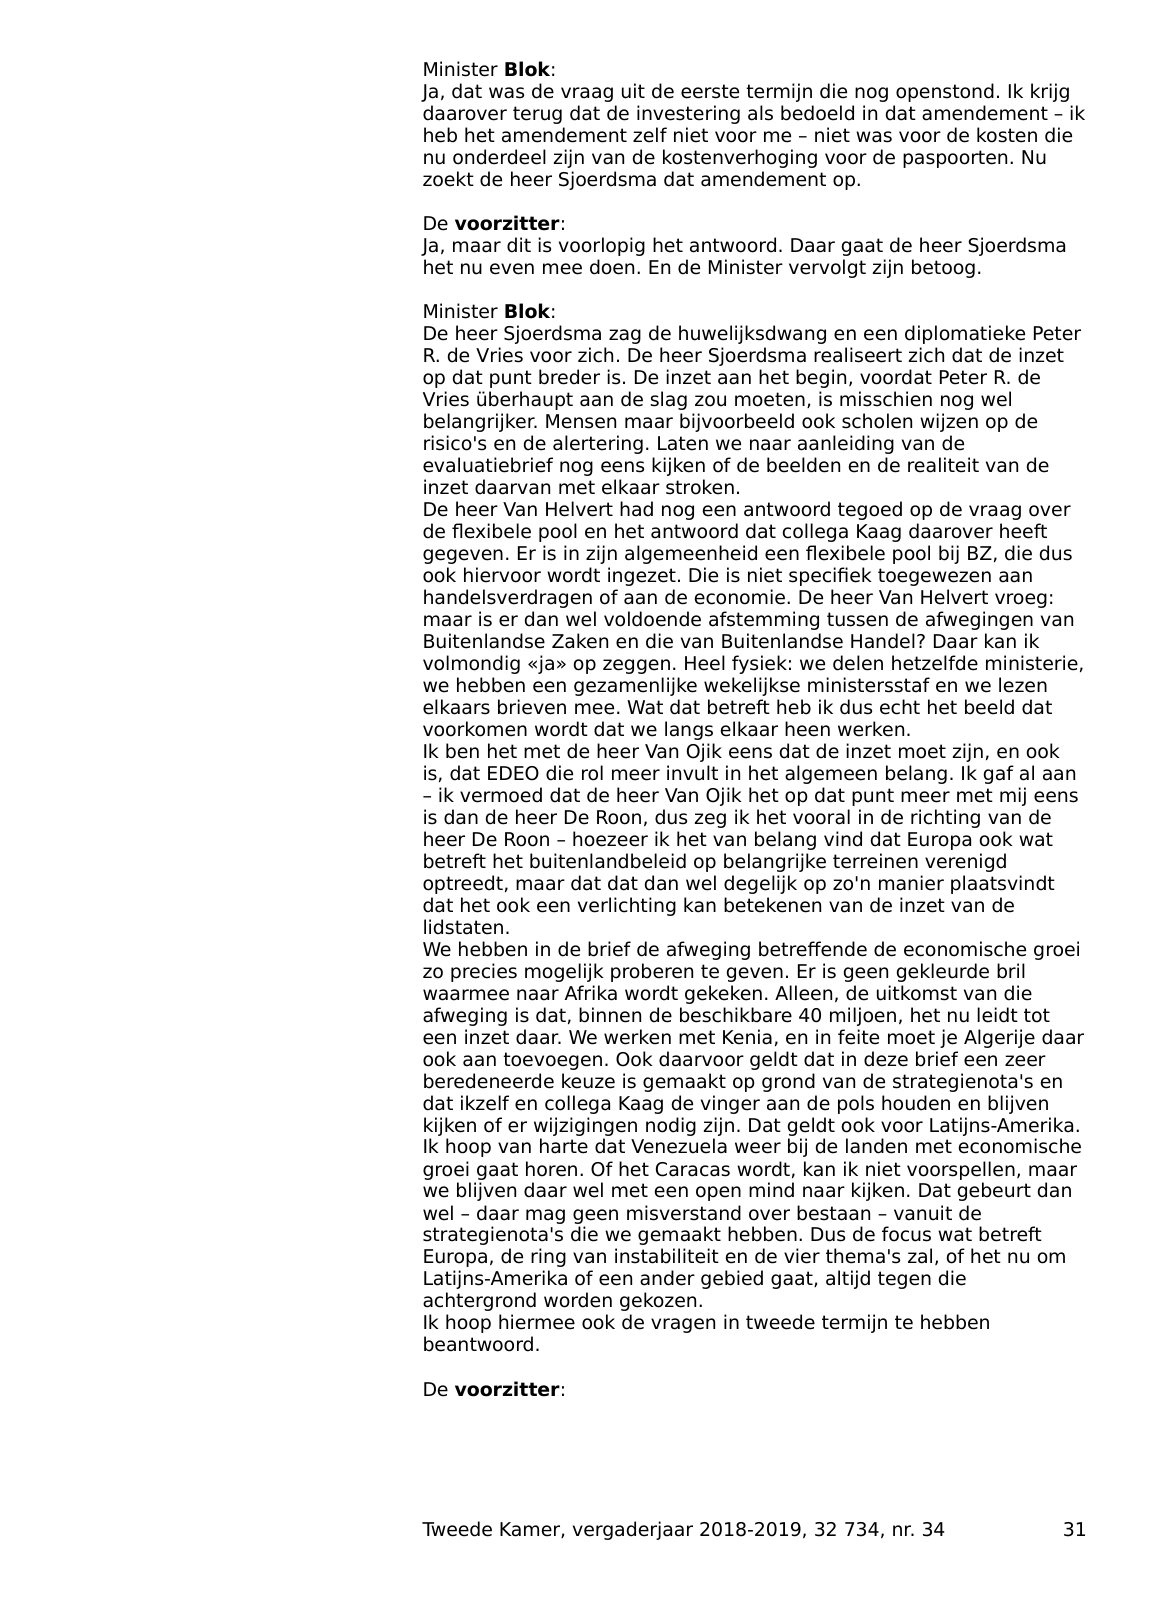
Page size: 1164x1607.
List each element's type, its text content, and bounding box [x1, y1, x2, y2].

text Ja, dat was de vraag uit de eerste termijn die nog openstond. Ik krijg daarover terug dat de investering als bedoeld in dat amendement – ik heb het amendement zelf niet voor me – niet was voor de kosten die nu onderdeel zijn van de kostenverhoging voor de paspoorten. Nu zoekt de heer Sjoerdsma dat amendement op. [422, 81, 1087, 191]
text De voorzitter: [422, 213, 1087, 235]
text We hebben in de brief de afweging betreffende de economische groei zo precies mogelijk proberen te geven. Er is geen gekleurde bril waarmee naar Afrika wordt gekeken. Alleen, de uitkomst van die afweging is dat, binnen de beschikbare 40 miljoen, het nu leidt tot een inzet daar. We werken met Kenia, en in feite moet je Algerije daar ook aan toevoegen. Ook daarvoor geldt dat in deze brief een zeer beredeneerde keuze is gemaakt op grond van de strategienota's en dat ikzelf en collega Kaag de vinger aan de pols houden en blijven kijken of er wijzigingen nodig zijn. Dat geldt ook voor Latijns-Amerika. Ik hoop van harte dat Venezuela weer bij de landen met economische groei gaat horen. Of het Caracas wordt, kan ik niet voorspellen, maar we blijven daar wel met een open mind naar kijken. Dat gebeurt dan wel – daar mag geen misverstand over bestaan – vanuit de strategienota's die we gemaakt hebben. Dus de focus wat betreft Europa, de ring van instabiliteit en de vier thema's zal, of het nu om Latijns-Amerika of een ander gebied gaat, altijd tegen die achtergrond worden gekozen. [422, 939, 1087, 1312]
text De heer Van Helvert had nog een antwoord tegoed op de vraag over de flexibele pool en het antwoord dat collega Kaag daarover heeft gegeven. Er is in zijn algemeenheid een flexibele pool bij BZ, die dus ook hiervoor wordt ingezet. Die is niet specifiek toegewezen aan handelsverdragen of aan de economie. De heer Van Helvert vroeg: maar is er dan wel voldoende afstemming tussen de afwegingen van Buitenlandse Zaken en die van Buitenlandse Handel? Daar kan ik volmondig «ja» op zeggen. Heel fysiek: we delen hetzelfde ministerie, we hebben een gezamenlijke wekelijkse ministersstaf en we lezen elkaars brieven mee. Wat dat betreft heb ik dus echt het beeld dat voorkomen wordt dat we langs elkaar heen werken. [422, 499, 1087, 741]
text De heer Sjoerdsma zag de huwelijksdwang en een diplomatieke Peter R. de Vries voor zich. De heer Sjoerdsma realiseert zich dat de inzet op dat punt breder is. De inzet aan het begin, voordat Peter R. de Vries überhaupt aan de slag zou moeten, is misschien nog wel belangrijker. Mensen maar bijvoorbeeld ook scholen wijzen op de risico's en de alertering. Laten we naar aanleiding van de evaluatiebrief nog eens kijken of de beelden en de realiteit van de inzet daarvan met elkaar stroken. [422, 323, 1087, 499]
text Minister Blok: [422, 59, 1087, 81]
text Ik hoop hiermee ook de vragen in tweede termijn te hebben beantwoord. [422, 1312, 1087, 1356]
text Minister Blok: [422, 301, 1087, 323]
text Ik ben het met de heer Van Ojik eens dat de inzet moet zijn, en ook is, dat EDEO die rol meer invult in het algemeen belang. Ik gaf al aan – ik vermoed dat de heer Van Ojik het op dat punt meer met mij eens is dan de heer De Roon, dus zeg ik het vooral in de richting van de heer De Roon – hoezeer ik het van belang vind dat Europa ook wat betreft het buitenlandbeleid op belangrijke terreinen verenigd optreedt, maar dat dat dan wel degelijk op zo'n manier plaatsvindt dat het ook een verlichting kan betekenen van de inzet van de lidstaten. [422, 741, 1087, 939]
text De voorzitter: [422, 1378, 1087, 1400]
text Ja, maar dit is voorlopig het antwoord. Daar gaat de heer Sjoerdsma het nu even mee doen. En de Minister vervolgt zijn betoog. [422, 235, 1087, 279]
